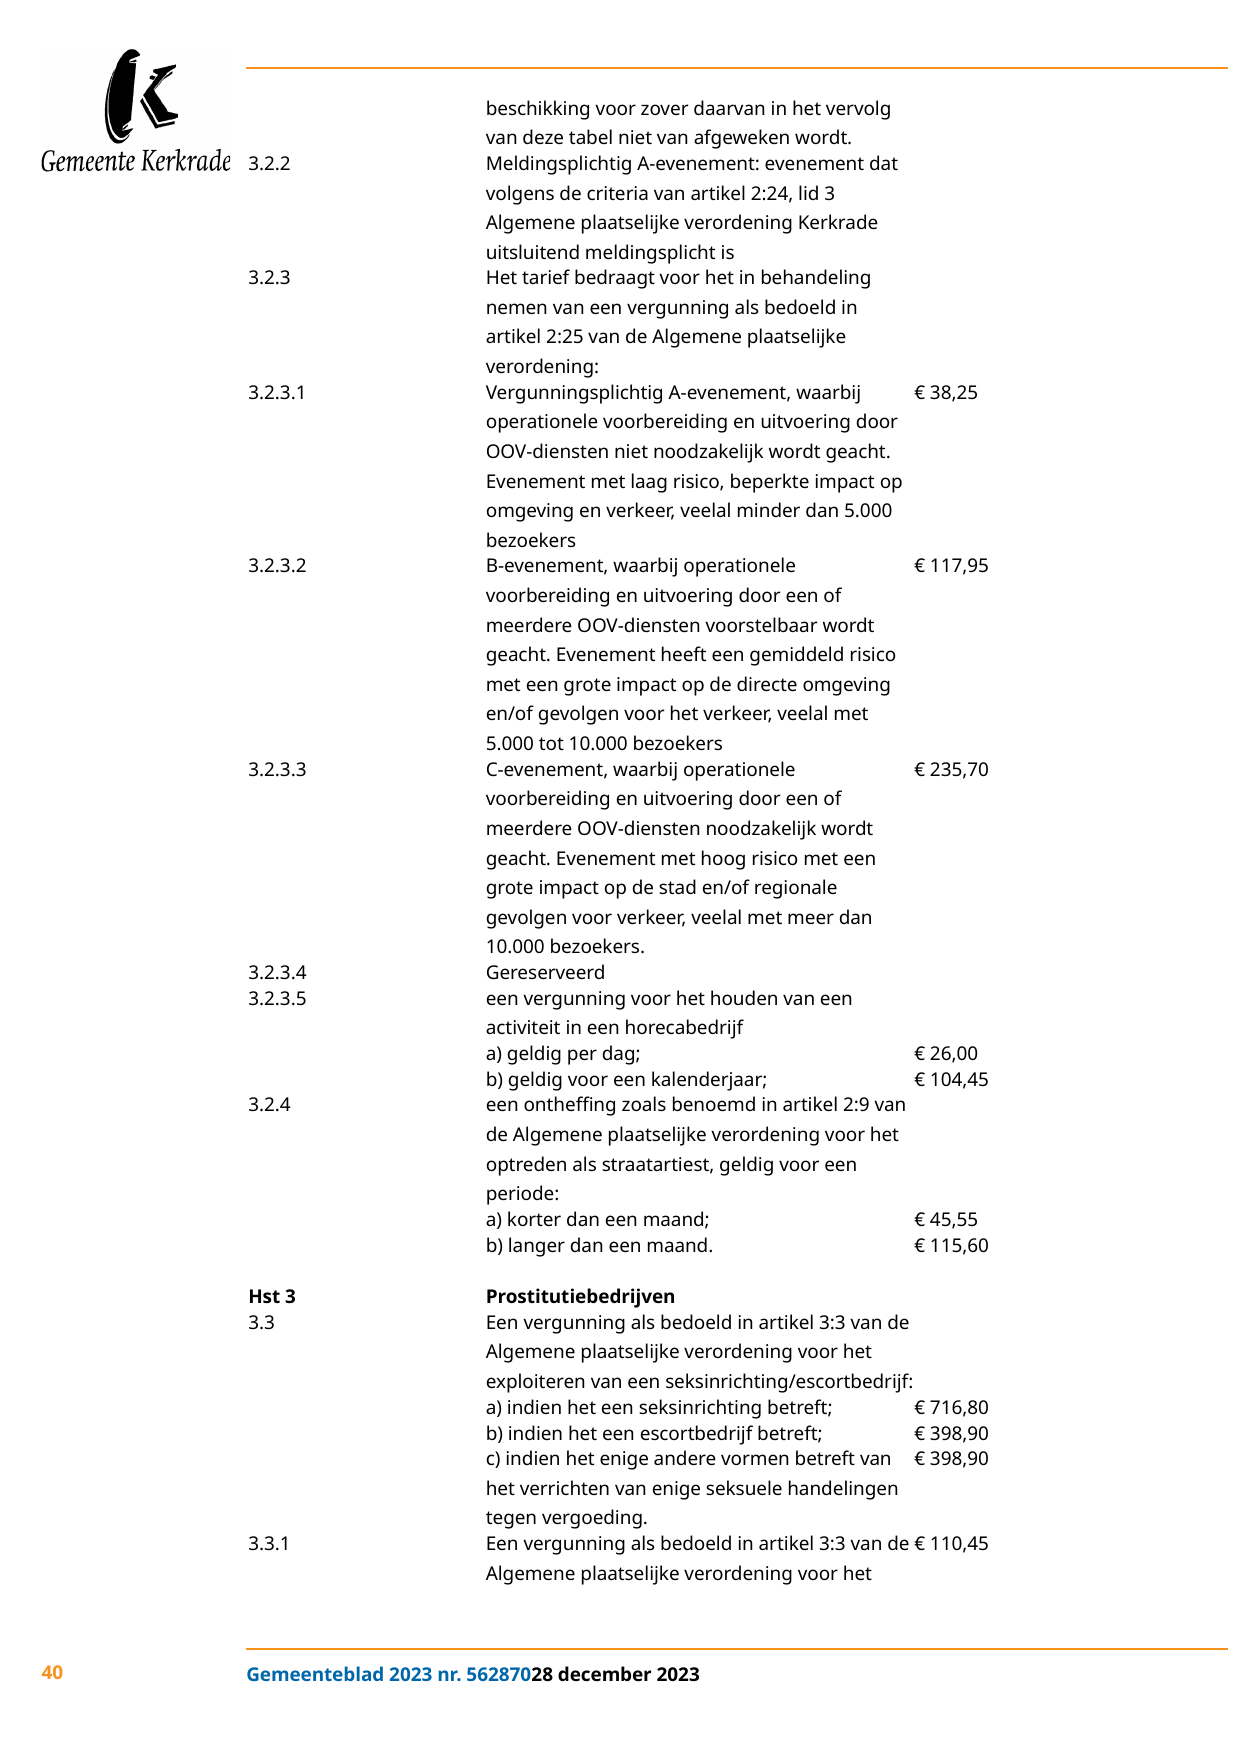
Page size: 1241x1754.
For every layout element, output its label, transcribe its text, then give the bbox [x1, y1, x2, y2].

table_cell [914, 265, 1152, 379]
table_cell b) langer dan een maand. [486, 1232, 914, 1258]
table_cell 3.2.2 [248, 150, 486, 264]
table_cell C-evenement, waarbij operationele voorbereiding en uitvoering door een of meerdere OOV-diensten noodzakelijk wordt geacht. Evenement met hoog risico met een grote impact op de stad en/of regionale gevolgen voor verkeer, veelal met meer dan 10.000 bezoekers. [486, 756, 914, 959]
table_cell 3.2.3.4 [248, 959, 486, 985]
table_cell 3.3 [248, 1309, 486, 1394]
table_cell € 235,70 [914, 756, 1152, 959]
table_cell € 38,25 [914, 379, 1152, 553]
table_cell [248, 1445, 486, 1530]
picture [41, 47, 231, 172]
table_cell [914, 1092, 1152, 1206]
table_cell b) geldig voor een kalenderjaar; [486, 1066, 914, 1092]
table_cell 3.2.3.3 [248, 756, 486, 959]
table_cell Meldingsplichtig A-evenement: evenement dat volgens de criteria van artikel 2:24, lid 3 Algemene plaatselijke verordening Kerkrade uitsluitend meldingsplicht is [486, 150, 914, 264]
table_cell [248, 1040, 486, 1066]
table_cell B-evenement, waarbij operationele voorbereiding en uitvoering door een of meerdere OOV-diensten voorstelbaar wordt geacht. Evenement heeft een gemiddeld risico met een grote impact op de directe omgeving en/of gevolgen voor het verkeer, veelal met 5.000 tot 10.000 bezoekers [486, 553, 914, 756]
table_cell [248, 1066, 486, 1092]
table_cell € 716,80 [914, 1394, 1152, 1420]
table_cell c) indien het enige andere vormen betreft van het verrichten van enige seksuele handelingen tegen vergoeding. [486, 1445, 914, 1530]
table_cell 3.2.3.5 [248, 985, 486, 1040]
table_cell Vergunningsplichtig A-evenement, waarbij operationele voorbereiding en uitvoering door OOV-diensten niet noodzakelijk wordt geacht. Evenement met laag risico, beperkte impact op omgeving en verkeer, veelal minder dan 5.000 bezoekers [486, 379, 914, 553]
table_cell Een vergunning als bedoeld in artikel 3:3 van de Algemene plaatselijke verordening voor het [486, 1530, 914, 1586]
table_cell [248, 95, 486, 150]
table_cell [248, 1420, 486, 1445]
table_cell a) geldig per dag; [486, 1040, 914, 1066]
table_cell Een vergunning als bedoeld in artikel 3:3 van de Algemene plaatselijke verordening voor het exploiteren van een seksinrichting/escortbedrijf: [486, 1309, 914, 1394]
table_cell [914, 1309, 1152, 1394]
table_cell 3.3.1 [248, 1530, 486, 1586]
table_cell € 110,45 [914, 1530, 1152, 1586]
table_cell [248, 1258, 486, 1283]
table_cell € 115,60 [914, 1232, 1152, 1258]
table_cell Gereserveerd [486, 959, 914, 985]
table_cell b) indien het een escortbedrijf betreft; [486, 1420, 914, 1445]
table_cell [248, 1394, 486, 1420]
table_cell [486, 1258, 914, 1283]
table_cell 3.2.3.1 [248, 379, 486, 553]
table_cell [914, 1283, 1152, 1309]
table_cell een ontheffing zoals benoemd in artikel 2:9 van de Algemene plaatselijke verordening voor het optreden als straatartiest, geldig voor een periode: [486, 1092, 914, 1206]
table_cell een vergunning voor het houden van een activiteit in een horecabedrijf [486, 985, 914, 1040]
table_cell € 398,90 [914, 1420, 1152, 1445]
table_cell 3.2.3 [248, 265, 486, 379]
table_cell Hst 3 [248, 1283, 486, 1309]
table_cell Het tarief bedraagt voor het in behandeling nemen van een vergunning als bedoeld in artikel 2:25 van de Algemene plaatselijke verordening: [486, 265, 914, 379]
table_cell € 26,00 [914, 1040, 1152, 1066]
table_cell € 398,90 [914, 1445, 1152, 1530]
table_cell [248, 1232, 486, 1258]
table_cell 3.2.4 [248, 1092, 486, 1206]
table_cell a) korter dan een maand; [486, 1206, 914, 1232]
table_cell [914, 95, 1152, 150]
table_cell [914, 1258, 1152, 1283]
table_cell [914, 985, 1152, 1040]
table_cell [914, 150, 1152, 264]
table_cell € 45,55 [914, 1206, 1152, 1232]
table_cell beschikking voor zover daarvan in het vervolg van deze tabel niet van afgeweken wordt. [486, 95, 914, 150]
table_cell € 104,45 [914, 1066, 1152, 1092]
table_cell a) indien het een seksinrichting betreft; [486, 1394, 914, 1420]
table_cell € 117,95 [914, 553, 1152, 756]
table_cell Prostitutiebedrijven [486, 1283, 914, 1309]
table_cell [914, 959, 1152, 985]
table_cell 3.2.3.2 [248, 553, 486, 756]
table_cell [248, 1206, 486, 1232]
